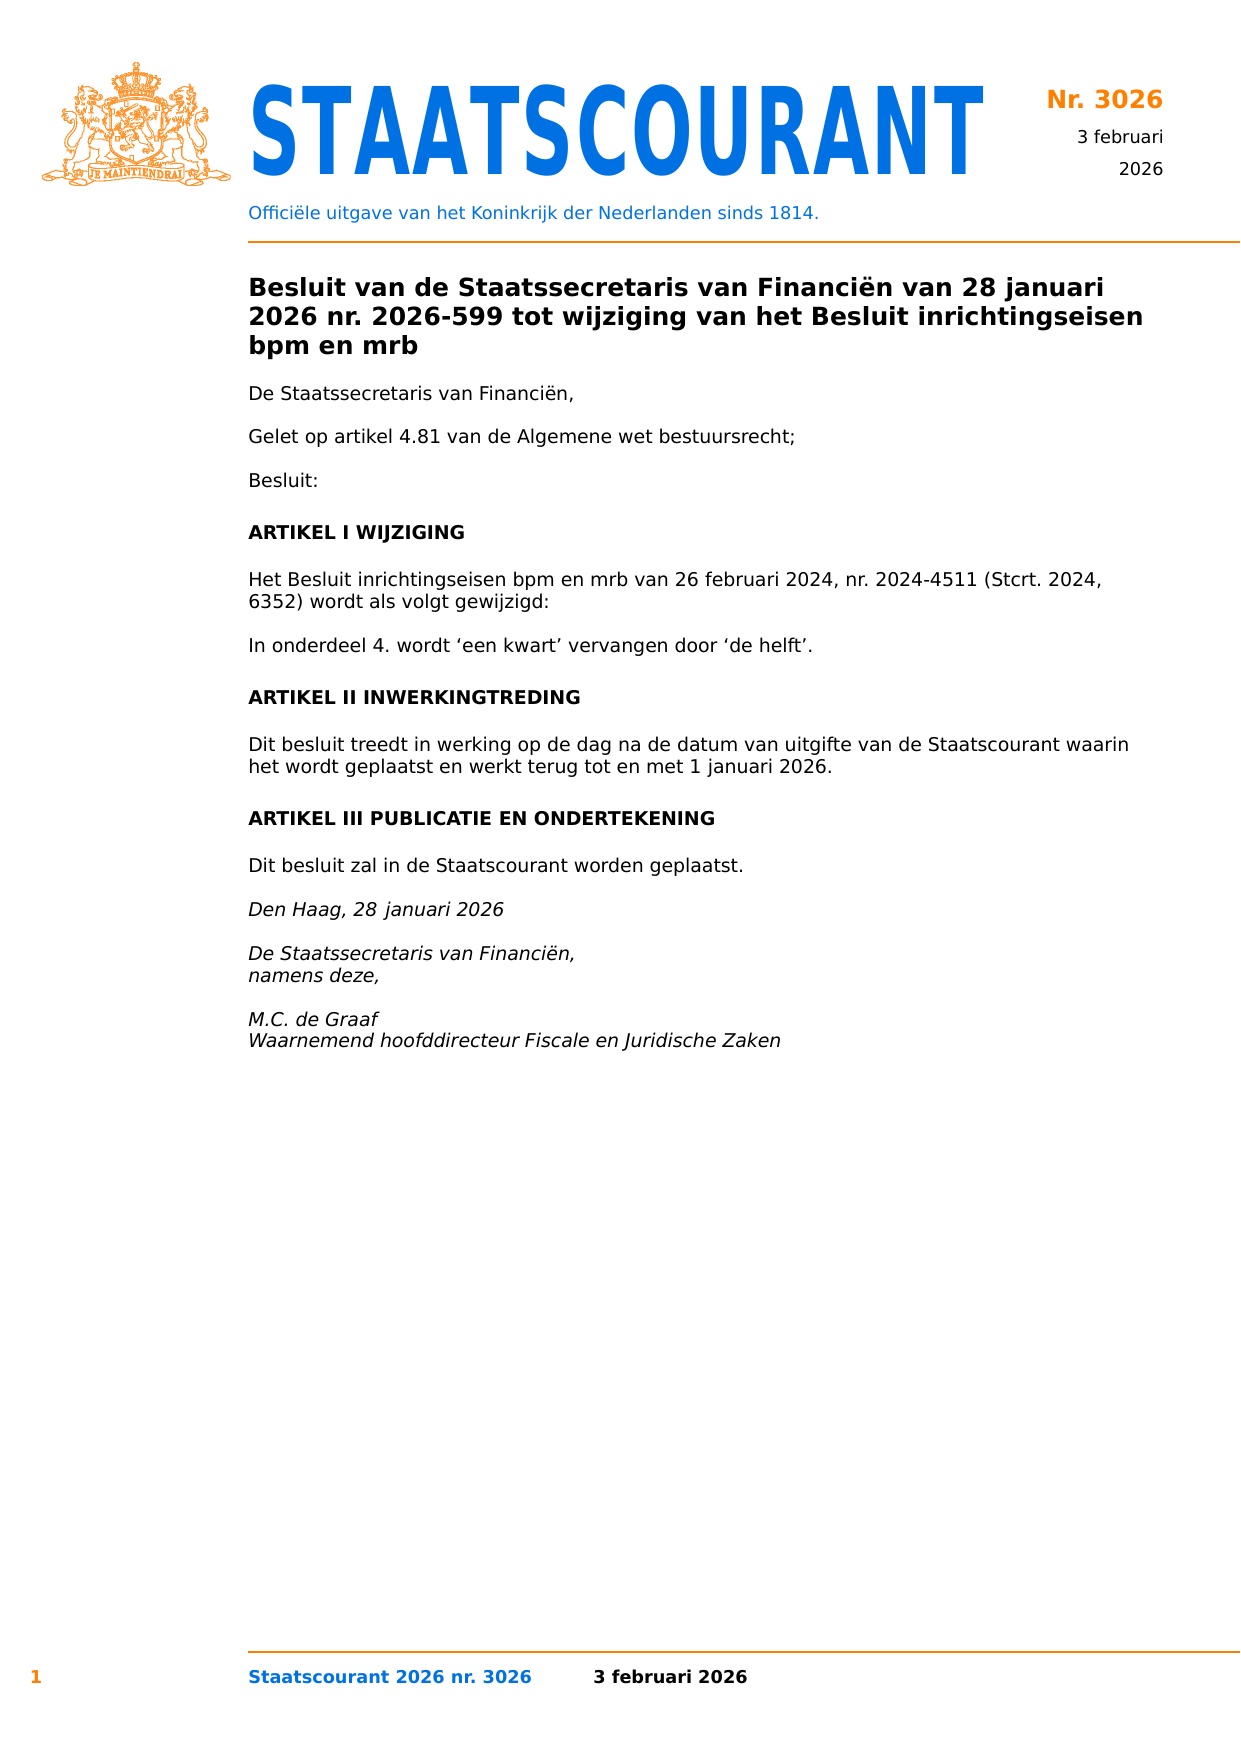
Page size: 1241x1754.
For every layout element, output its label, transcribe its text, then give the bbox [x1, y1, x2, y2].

table_header STAATSCOURANT [248, 62, 998, 203]
subtitle Besluit van de Staatssecretaris van Financiën van 28 januari 2026 nr. 2026-599 tot wijziging van het Besluit inrichtingseisen bpm en mrb [248, 273, 1163, 361]
picture [41, 62, 231, 186]
text Den Haag, 28 januari 2026 [248, 899, 1163, 921]
text Het Besluit inrichtingseisen bpm en mrb van 26 februari 2024, nr. 2024-4511 (Stcrt. 2024, 6352) wordt als volgt gewijzigd: [248, 569, 1163, 613]
subtitle ARTIKEL III PUBLICATIE EN ONDERTEKENING [248, 808, 1163, 830]
text Gelet op artikel 4.81 van de Algemene wet bestuursrecht; [248, 426, 1163, 448]
table_cell 3 februari [998, 121, 1240, 153]
text Dit besluit zal in de Staatscourant worden geplaatst. [248, 855, 1163, 877]
text De Staatssecretaris van Financiën, namens deze, M.C. de Graaf Waarnemend hoofddirecteur Fiscale en Juridische Zaken [248, 942, 1163, 1052]
text Dit besluit treedt in werking op de dag na de datum van uitgifte van de Staatscourant waarin het wordt geplaatst en werkt terug tot en met 1 januari 2026. [248, 734, 1163, 778]
text Besluit: [248, 470, 1163, 492]
text In onderdeel 4. wordt ‘een kwart’ vervangen door ‘de helft’. [248, 635, 1163, 657]
table_header [25, 62, 248, 241]
table_cell Officiële uitgave van het Koninkrijk der Nederlanden sinds 1814. [248, 203, 1240, 241]
subtitle ARTIKEL I WIJZIGING [248, 522, 1163, 544]
subtitle ARTIKEL II INWERKINGTREDING [248, 687, 1163, 709]
table_header Nr. 3026 [998, 62, 1240, 121]
text De Staatssecretaris van Financiën, [248, 382, 1163, 404]
table_cell 2026 [998, 153, 1240, 203]
